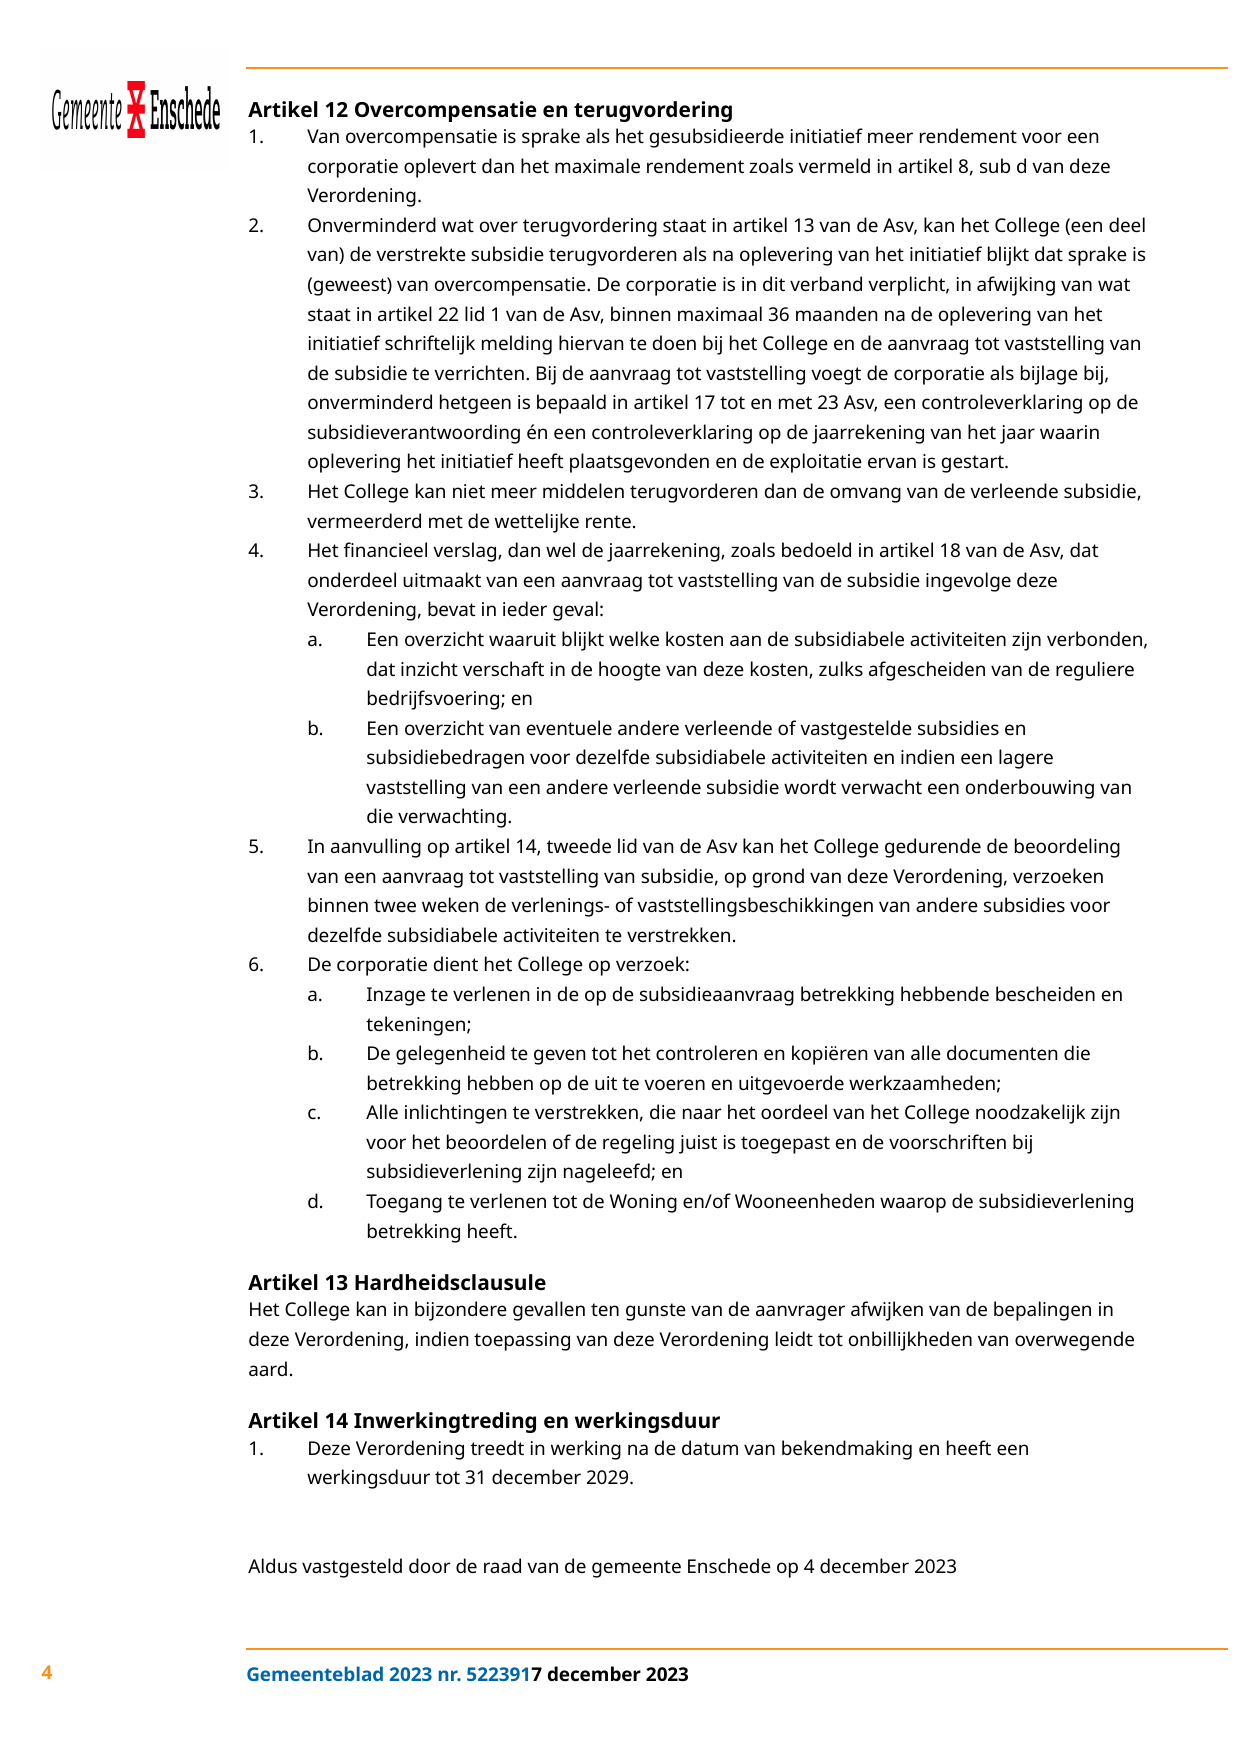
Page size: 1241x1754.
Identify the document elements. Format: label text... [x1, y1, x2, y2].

list Van overcompensatie is sprake als het gesubsidieerde initiatief meer rendement voor een corporatie oplevert dan het maximale rendement zoals vermeld in artikel 8, sub d van deze Verordening. [248, 123, 1152, 208]
list Inzage te verlenen in de op de subsidieaanvraag betrekking hebbende bescheiden en tekeningen; [307, 981, 1152, 1036]
text Artikel 13 Hardheidsclausule [248, 1268, 1152, 1297]
list De corporatie dient het College op verzoek: [248, 952, 1152, 977]
text Artikel 14 Inwerkingtreding en werkingsduur [248, 1406, 1152, 1435]
list Onverminderd wat over terugvordering staat in artikel 13 van de Asv, kan het College (een deel van) de verstrekte subsidie terugvorderen als na oplevering van het initiatief blijkt dat sprake is (geweest) van overcompensatie. De corporatie is in dit verband verplicht, in afwijking van wat staat in artikel 22 lid 1 van de Asv, binnen maximaal 36 maanden na de oplevering van het initiatief schriftelijk melding hiervan te doen bij het College en de aanvraag tot vaststelling van de subsidie te verrichten. Bij de aanvraag tot vaststelling voegt de corporatie als bijlage bij, onverminderd hetgeen is bepaald in artikel 17 tot en met 23 Asv, een controleverklaring op de subsidieverantwoording én een controleverklaring op de jaarrekening van het jaar waarin oplevering het initiatief heeft plaatsgevonden en de exploitatie ervan is gestart. [248, 212, 1152, 474]
list De gelegenheid te geven tot het controleren en kopiëren van alle documenten die betrekking hebben op de uit te voeren en uitgevoerde werkzaamheden; [307, 1040, 1152, 1096]
text Artikel 12 Overcompensatie en terugvordering [248, 95, 1152, 123]
list Alle inlichtingen te verstrekken, die naar het oordeel van het College noodzakelijk zijn voor het beoordelen of de regeling juist is toegepast en de voorschriften bij subsidieverlening zijn nageleefd; en [307, 1099, 1152, 1184]
list Het financieel verslag, dan wel de jaarrekening, zoals bedoeld in artikel 18 van de Asv, dat onderdeel uitmaakt van een aanvraag tot vaststelling van de subsidie ingevolge deze Verordening, bevat in ieder geval: [248, 537, 1152, 622]
list In aanvulling op artikel 14, tweede lid van de Asv kan het College gedurende de beoordeling van een aanvraag tot vaststelling van subsidie, op grond van deze Verordening, verzoeken binnen twee weken de verlenings- of vaststellingsbeschikkingen van andere subsidies voor dezelfde subsidiabele activiteiten te verstrekken. [248, 833, 1152, 948]
text Het College kan in bijzondere gevallen ten gunste van de aanvrager afwijken van de bepalingen in deze Verordening, indien toepassing van deze Verordening leidt tot onbillijkheden van overwegende aard. [248, 1297, 1152, 1382]
text Aldus vastgesteld door de raad van de gemeente Enschede op 4 december 2023 [248, 1553, 1152, 1579]
list Een overzicht van eventuele andere verleende of vastgestelde subsidies en subsidiebedragen voor dezelfde subsidiabele activiteiten en indien een lagere vaststelling van een andere verleende subsidie wordt verwacht een onderbouwing van die verwachting. [307, 715, 1152, 829]
list Het College kan niet meer middelen terugvorderen dan de omvang van de verleende subsidie, vermeerderd met de wettelijke rente. [248, 478, 1152, 533]
picture [41, 47, 231, 172]
list Deze Verordening treedt in werking na de datum van bekendmaking en heeft een werkingsduur tot 31 december 2029. [248, 1435, 1152, 1490]
list Een overzicht waaruit blijkt welke kosten aan de subsidiabele activiteiten zijn verbonden, dat inzicht verschaft in de hoogte van deze kosten, zulks afgescheiden van de reguliere bedrijfsvoering; en [307, 626, 1152, 711]
list Toegang te verlenen tot de Woning en/of Wooneenheden waarop de subsidieverlening betrekking heeft. [307, 1188, 1152, 1243]
